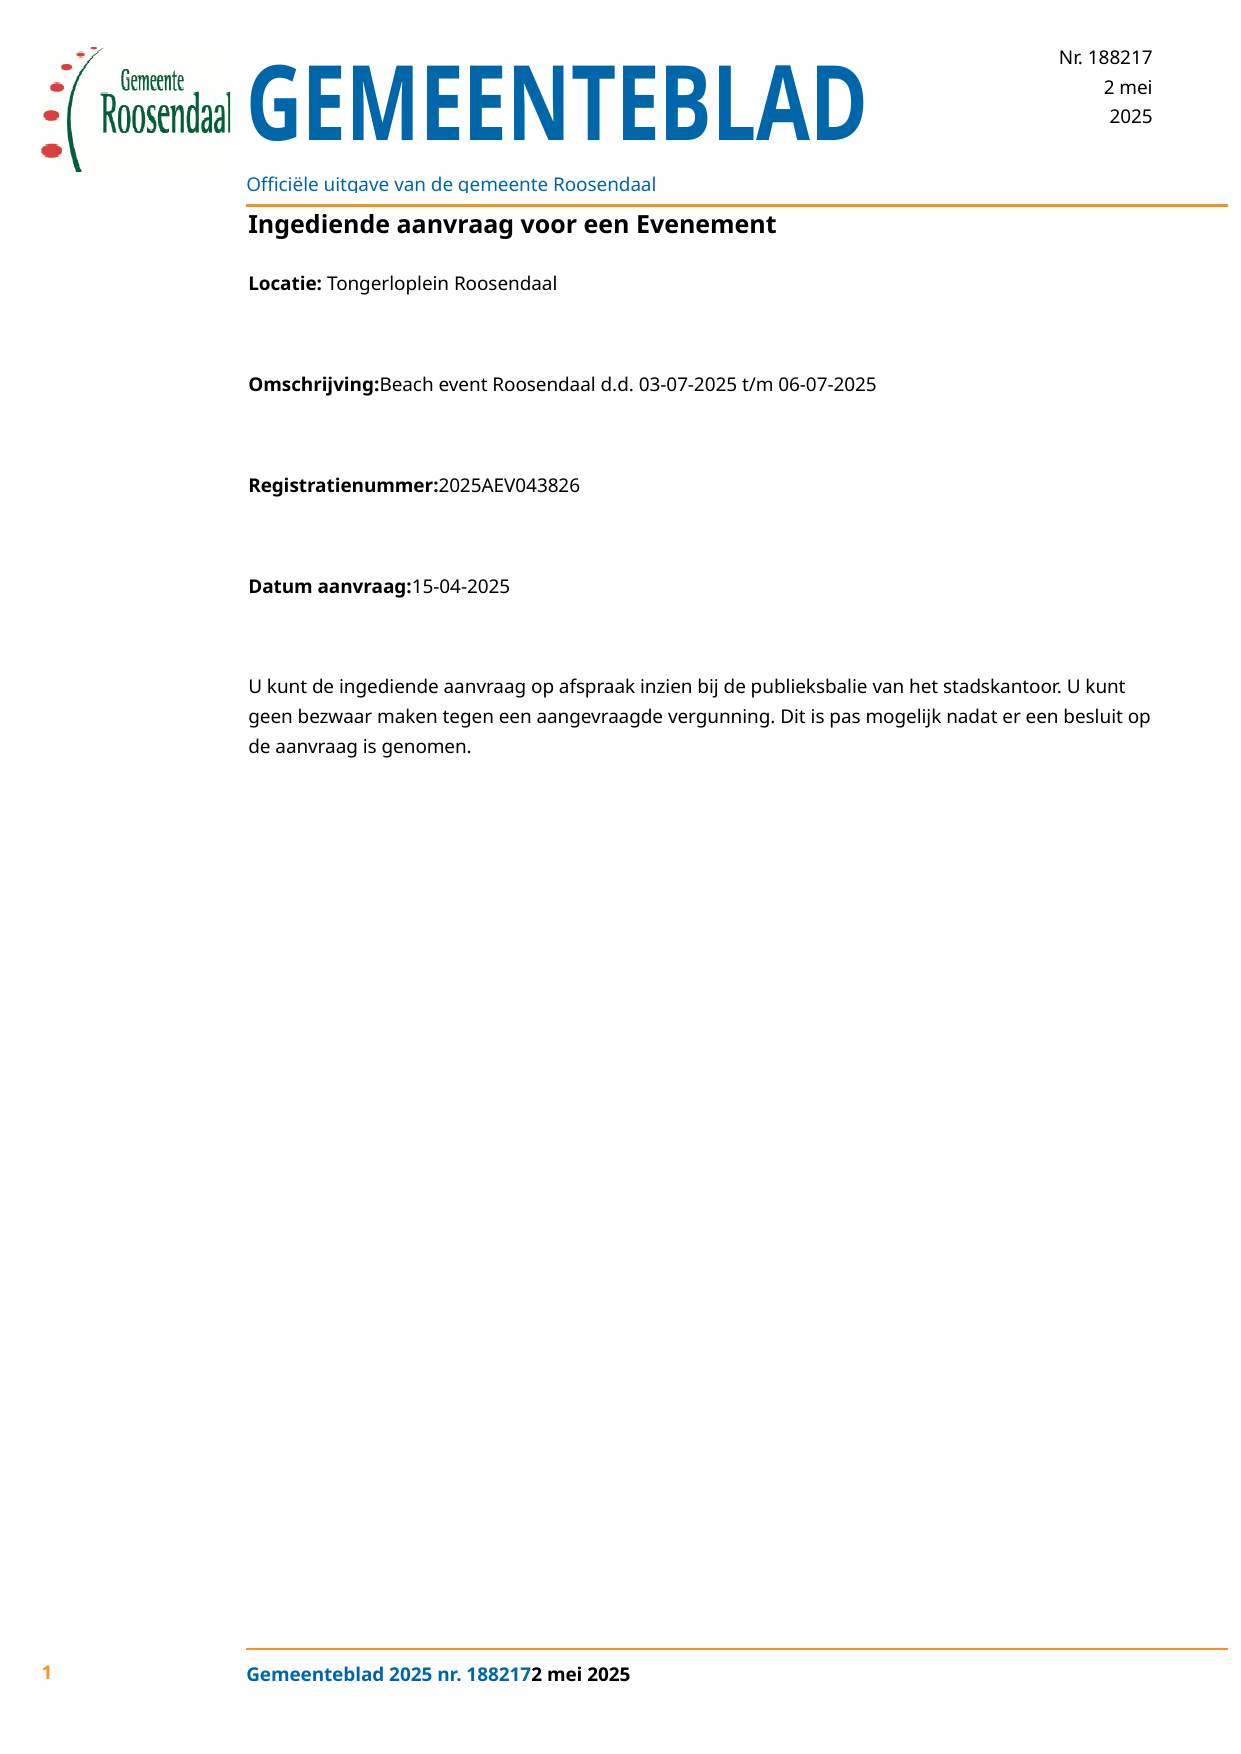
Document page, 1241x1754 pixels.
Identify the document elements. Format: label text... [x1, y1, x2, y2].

text Registratienummer:2025AEV043826 [248, 472, 1152, 498]
text Omschrijving:Beach event Roosendaal d.d. 03-07-2025 t/m 06-07-2025 [248, 371, 1152, 397]
text Ingediende aanvraag voor een Evenement [248, 207, 1152, 241]
text U kunt de ingediende aanvraag op afspraak inzien bij de publieksbalie van het stadskantoor. U kunt geen bezwaar maken tegen een aangevraagde vergunning. Dit is pas mogelijk nadat er een besluit op de aanvraag is genomen. [248, 674, 1152, 758]
text Datum aanvraag:15-04-2025 [248, 573, 1152, 598]
text Locatie: Tongerloplein Roosendaal [248, 270, 1152, 296]
picture [41, 47, 231, 172]
